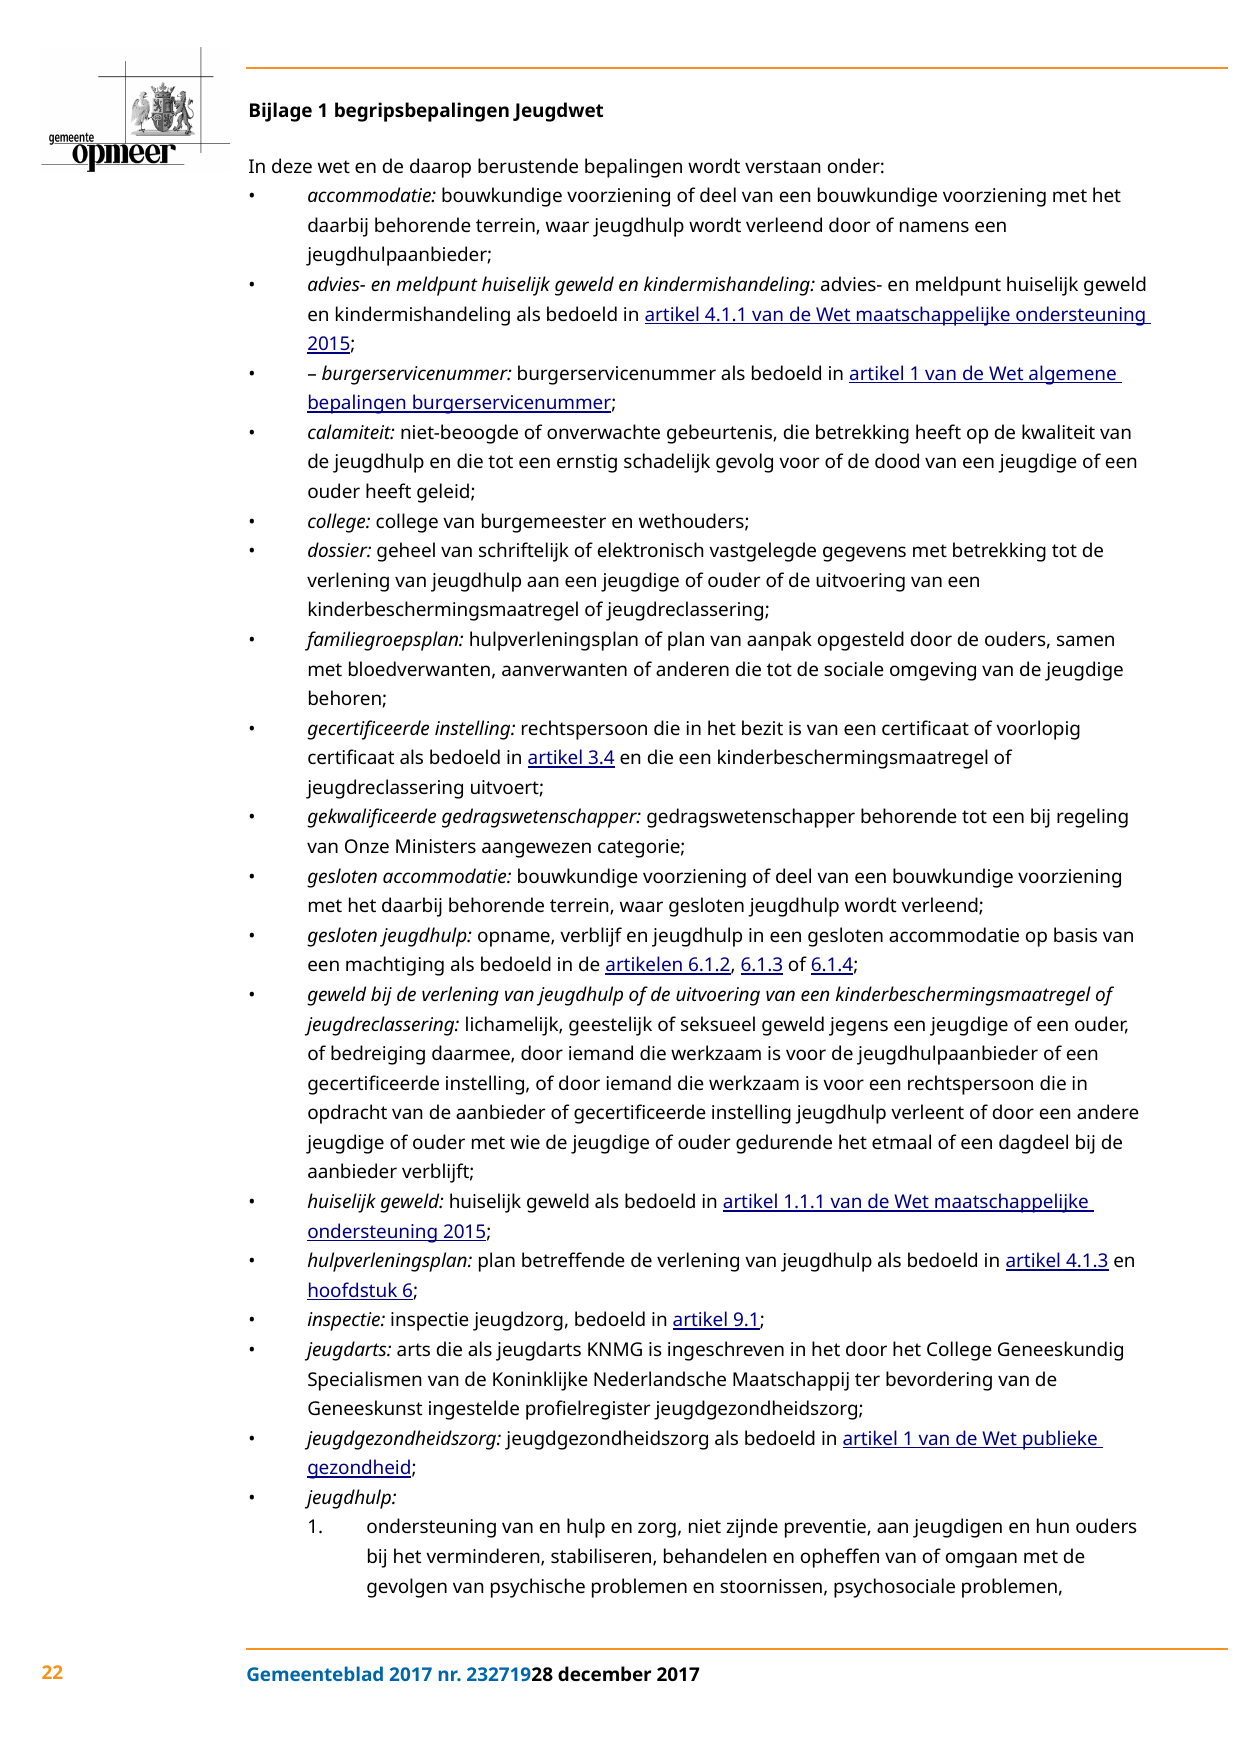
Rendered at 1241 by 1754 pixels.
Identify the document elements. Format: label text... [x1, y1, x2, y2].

list jeugdarts: arts die als jeugdarts KNMG is ingeschreven in het door het College Geneeskundig Specialismen van de Koninklijke Nederlandsche Maatschappij ter bevordering van de Geneeskunst ingestelde profielregister jeugdgezondheidszorg; [248, 1336, 1152, 1421]
picture [41, 47, 231, 172]
list accommodatie: bouwkundige voorziening of deel van een bouwkundige voorziening met het daarbij behorende terrein, waar jeugdhulp wordt verleend door of namens een jeugdhulpaanbieder; [248, 182, 1152, 267]
list gekwalificeerde gedragswetenschapper: gedragswetenschapper behorende tot een bij regeling van Onze Ministers aangewezen categorie; [248, 804, 1152, 859]
list hulpverleningsplan: plan betreffende de verlening van jeugdhulp als bedoeld in artikel 4.1.3 en hoofdstuk 6; [248, 1247, 1152, 1303]
list calamiteit: niet-beoogde of onverwachte gebeurtenis, die betrekking heeft op de kwaliteit van de jeugdhulp en die tot een ernstig schadelijk gevolg voor of de dood van een jeugdige of een ouder heeft geleid; [248, 419, 1152, 504]
list gecertificeerde instelling: rechtspersoon die in het bezit is van een certificaat of voorlopig certificaat als bedoeld in artikel 3.4 en die een kinderbeschermingsmaatregel of jeugdreclassering uitvoert; [248, 715, 1152, 800]
list college: college van burgemeester en wethouders; [248, 508, 1152, 534]
text In deze wet en de daarop berustende bepalingen wordt verstaan onder: [248, 153, 1152, 179]
list geweld bij de verlening van jeugdhulp of de uitvoering van een kinderbeschermingsmaatregel of jeugdreclassering: lichamelijk, geestelijk of seksueel geweld jegens een jeugdige of een ouder, of bedreiging daarmee, door iemand die werkzaam is voor de jeugdhulpaanbieder of een gecertificeerde instelling, of door iemand die werkzaam is voor een rechtspersoon die in opdracht van de aanbieder of gecertificeerde instelling jeugdhulp verleent of door een andere jeugdige of ouder met wie de jeugdige of ouder gedurende het etmaal of een dagdeel bij de aanbieder verblijft; [248, 981, 1152, 1184]
list huiselijk geweld: huiselijk geweld als bedoeld in artikel 1.1.1 van de Wet maatschappelijke ondersteuning 2015; [248, 1188, 1152, 1244]
list gesloten accommodatie: bouwkundige voorziening of deel van een bouwkundige voorziening met het daarbij behorende terrein, waar gesloten jeugdhulp wordt verleend; [248, 863, 1152, 918]
list inspectie: inspectie jeugdzorg, bedoeld in artikel 9.1; [248, 1307, 1152, 1332]
list jeugdgezondheidszorg: jeugdgezondheidszorg als bedoeld in artikel 1 van de Wet publieke gezondheid; [248, 1425, 1152, 1480]
list jeugdhulp: [248, 1484, 1152, 1510]
list dossier: geheel van schriftelijk of elektronisch vastgelegde gegevens met betrekking tot de verlening van jeugdhulp aan een jeugdige of ouder of de uitvoering van een kinderbeschermingsmaatregel of jeugdreclassering; [248, 537, 1152, 622]
list gesloten jeugdhulp: opname, verblijf en jeugdhulp in een gesloten accommodatie op basis van een machtiging als bedoeld in de artikelen 6.1.2, 6.1.3 of 6.1.4; [248, 922, 1152, 977]
list familiegroepsplan: hulpverleningsplan of plan van aanpak opgesteld door de ouders, samen met bloedverwanten, aanverwanten of anderen die tot de sociale omgeving van de jeugdige behoren; [248, 626, 1152, 711]
list – burgerservicenummer: burgerservicenummer als bedoeld in artikel 1 van de Wet algemene bepalingen burgerservicenummer; [248, 360, 1152, 415]
list advies- en meldpunt huiselijk geweld en kindermishandeling: advies- en meldpunt huiselijk geweld en kindermishandeling als bedoeld in artikel 4.1.1 van de Wet maatschappelijke ondersteuning 2015; [248, 271, 1152, 356]
text Bijlage 1 begripsbepalingen Jeugdwet [248, 95, 1152, 123]
list ondersteuning van en hulp en zorg, niet zijnde preventie, aan jeugdigen en hun ouders bij het verminderen, stabiliseren, behandelen en opheffen van of omgaan met de gevolgen van psychische problemen en stoornissen, psychosociale problemen, [307, 1514, 1152, 1599]
